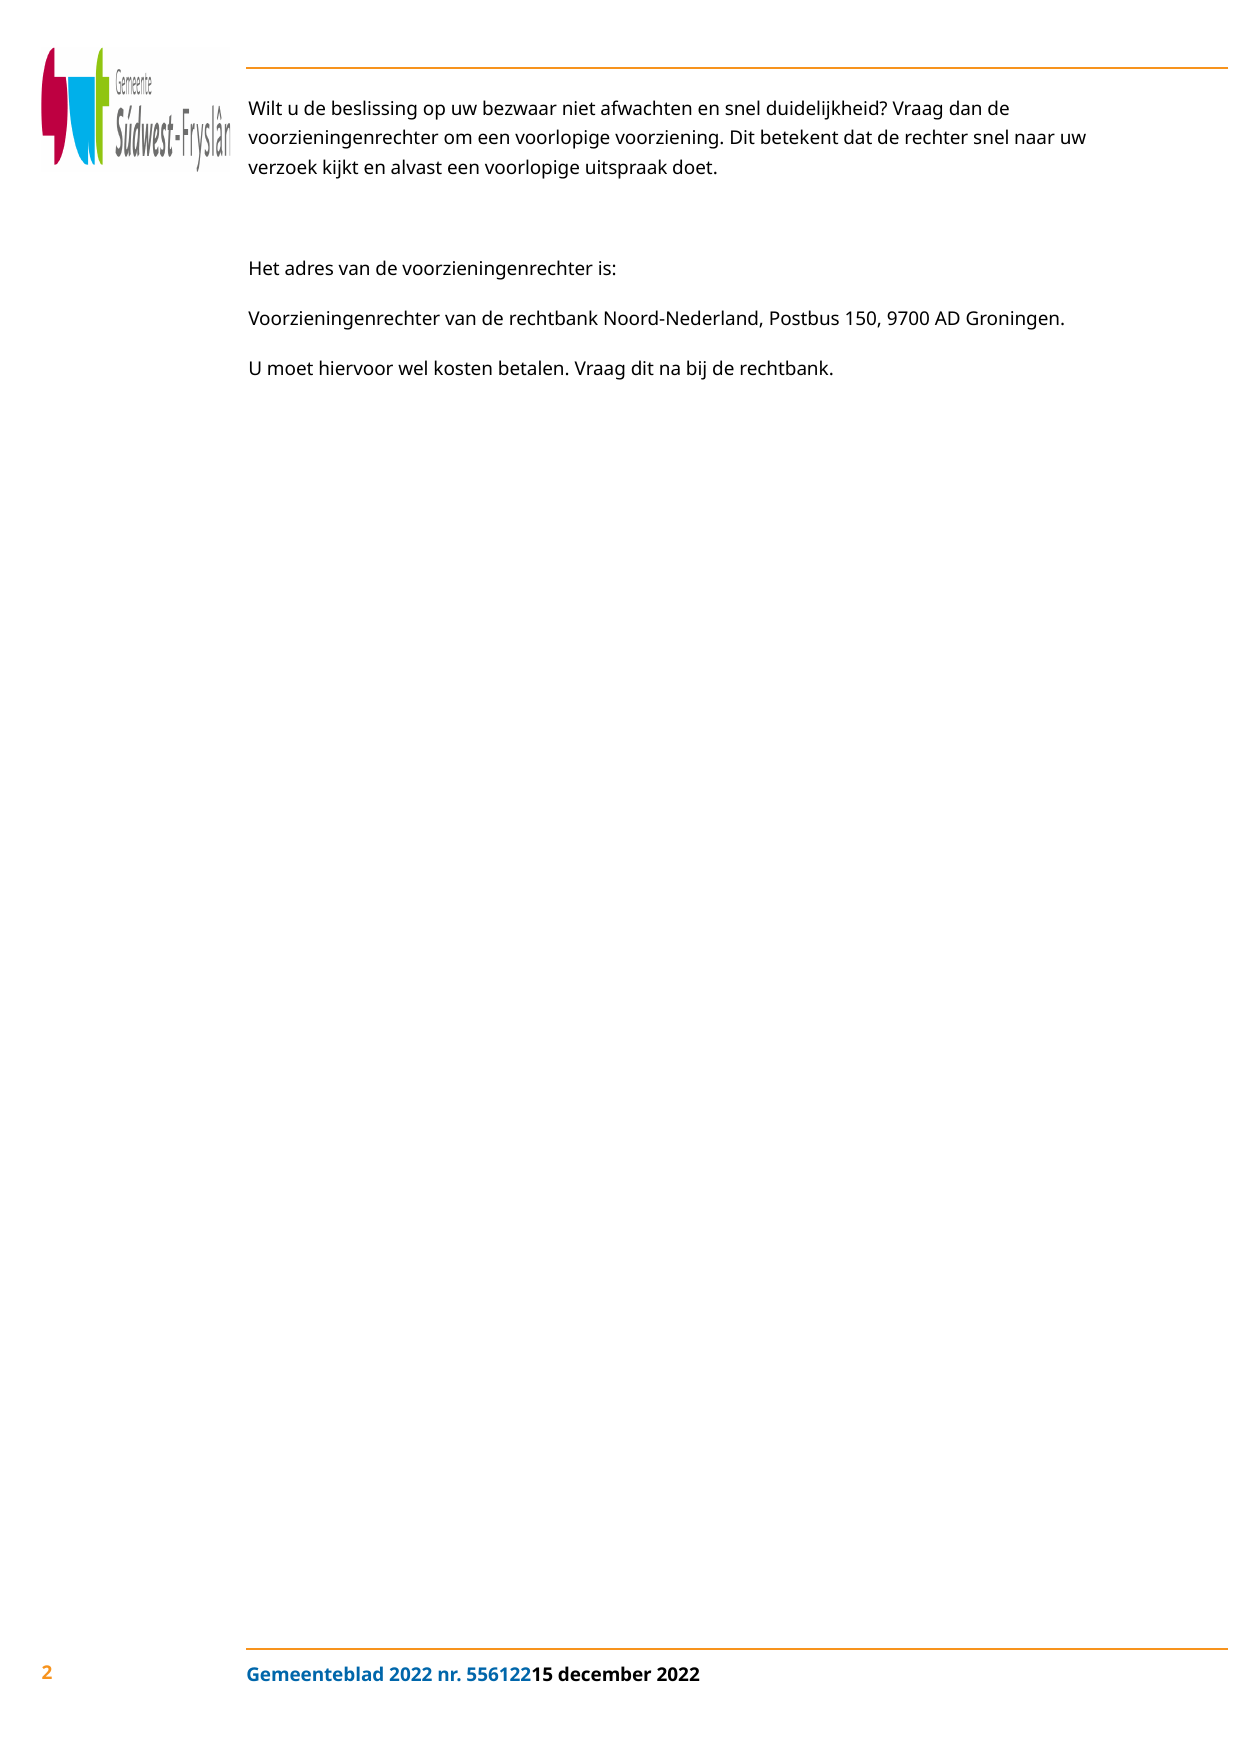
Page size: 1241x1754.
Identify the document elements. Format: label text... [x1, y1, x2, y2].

text Voorzieningenrechter van de rechtbank Noord-Nederland, Postbus 150, 9700 AD Groningen. [248, 305, 1152, 331]
text Wilt u de beslissing op uw bezwaar niet afwachten en snel duidelijkheid? Vraag dan de voorzieningenrechter om een voorlopige voorziening. Dit betekent dat de rechter snel naar uw verzoek kijkt en alvast een voorlopige uitspraak doet. [248, 95, 1152, 180]
text U moet hiervoor wel kosten betalen. Vraag dit na bij de rechtbank. [248, 356, 1152, 381]
text Het adres van de voorzieningenrechter is: [248, 255, 1152, 281]
picture [41, 47, 231, 172]
